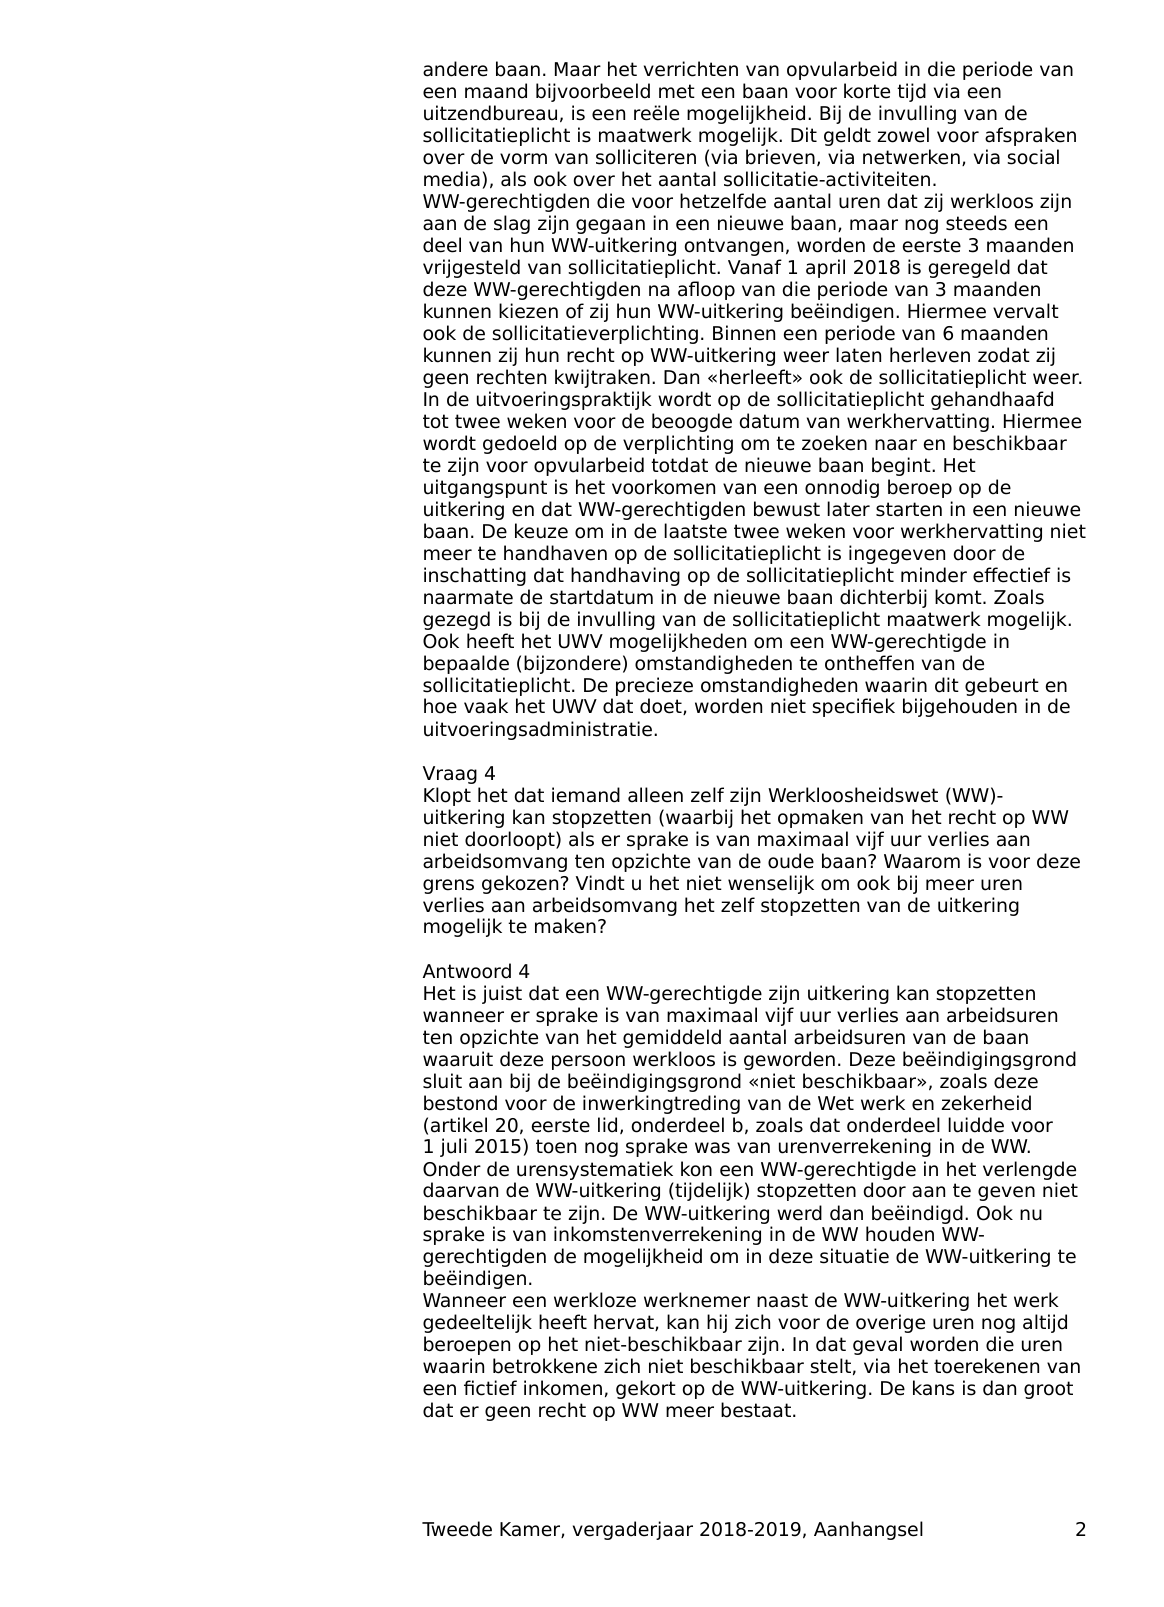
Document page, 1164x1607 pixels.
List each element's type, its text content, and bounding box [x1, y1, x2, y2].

text In de uitvoeringspraktijk wordt op de sollicitatieplicht gehandhaafd tot twee weken voor de beoogde datum van werkhervatting. Hiermee wordt gedoeld op de verplichting om te zoeken naar en beschikbaar te zijn voor opvularbeid totdat de nieuwe baan begint. Het uitgangspunt is het voorkomen van een onnodig beroep op de uitkering en dat WW-gerechtigden bewust later starten in een nieuwe baan. De keuze om in de laatste twee weken voor werkhervatting niet meer te handhaven op de sollicitatieplicht is ingegeven door de inschatting dat handhaving op de sollicitatieplicht minder effectief is naarmate de startdatum in de nieuwe baan dichterbij komt. Zoals gezegd is bij de invulling van de sollicitatieplicht maatwerk mogelijk. Ook heeft het UWV mogelijkheden om een WW-gerechtigde in bepaalde (bijzondere) omstandigheden te ontheffen van de sollicitatieplicht. De precieze omstandigheden waarin dit gebeurt en hoe vaak het UWV dat doet, worden niet specifiek bijgehouden in de uitvoeringsadministratie. [422, 389, 1087, 740]
text Wanneer een werkloze werknemer naast de WW-uitkering het werk gedeeltelijk heeft hervat, kan hij zich voor de overige uren nog altijd beroepen op het niet-beschikbaar zijn. In dat geval worden die uren waarin betrokkene zich niet beschikbaar stelt, via het toerekenen van een fictief inkomen, gekort op de WW-uitkering. De kans is dan groot dat er geen recht op WW meer bestaat. [422, 1290, 1087, 1422]
text WW-gerechtigden die voor hetzelfde aantal uren dat zij werkloos zijn aan de slag zijn gegaan in een nieuwe baan, maar nog steeds een deel van hun WW-uitkering ontvangen, worden de eerste 3 maanden vrijgesteld van sollicitatieplicht. Vanaf 1 april 2018 is geregeld dat deze WW-gerechtigden na afloop van die periode van 3 maanden kunnen kiezen of zij hun WW-uitkering beëindigen. Hiermee vervalt ook de sollicitatieverplichting. Binnen een periode van 6 maanden kunnen zij hun recht op WW-uitkering weer laten herleven zodat zij geen rechten kwijtraken. Dan «herleeft» ook de sollicitatieplicht weer. [422, 191, 1087, 389]
text andere baan. Maar het verrichten van opvularbeid in die periode van een maand bijvoorbeeld met een baan voor korte tijd via een uitzendbureau, is een reële mogelijkheid. Bij de invulling van de sollicitatieplicht is maatwerk mogelijk. Dit geldt zowel voor afspraken over de vorm van solliciteren (via brieven, via netwerken, via social media), als ook over het aantal sollicitatie-activiteiten. [422, 59, 1087, 191]
text Het is juist dat een WW-gerechtigde zijn uitkering kan stopzetten wanneer er sprake is van maximaal vijf uur verlies aan arbeidsuren ten opzichte van het gemiddeld aantal arbeidsuren van de baan waaruit deze persoon werkloos is geworden. Deze beëindigingsgrond sluit aan bij de beëindigingsgrond «niet beschikbaar», zoals deze bestond voor de inwerkingtreding van de Wet werk en zekerheid (artikel 20, eerste lid, onderdeel b, zoals dat onderdeel luidde voor 1 juli 2015) toen nog sprake was van urenverrekening in de WW. Onder de urensystematiek kon een WW-gerechtigde in het verlengde daarvan de WW-uitkering (tijdelijk) stopzetten door aan te geven niet beschikbaar te zijn. De WW-uitkering werd dan beëindigd. Ook nu sprake is van inkomstenverrekening in de WW houden WW-gerechtigden de mogelijkheid om in deze situatie de WW-uitkering te beëindigen. [422, 983, 1087, 1290]
text Vraag 4 [422, 763, 1087, 784]
text Klopt het dat iemand alleen zelf zijn Werkloosheidswet (WW)-uitkering kan stopzetten (waarbij het opmaken van het recht op WW niet doorloopt) als er sprake is van maximaal vijf uur verlies aan arbeidsomvang ten opzichte van de oude baan? Waarom is voor deze grens gekozen? Vindt u het niet wenselijk om ook bij meer uren verlies aan arbeidsomvang het zelf stopzetten van de uitkering mogelijk te maken? [422, 784, 1087, 938]
text Antwoord 4 [422, 961, 1087, 983]
